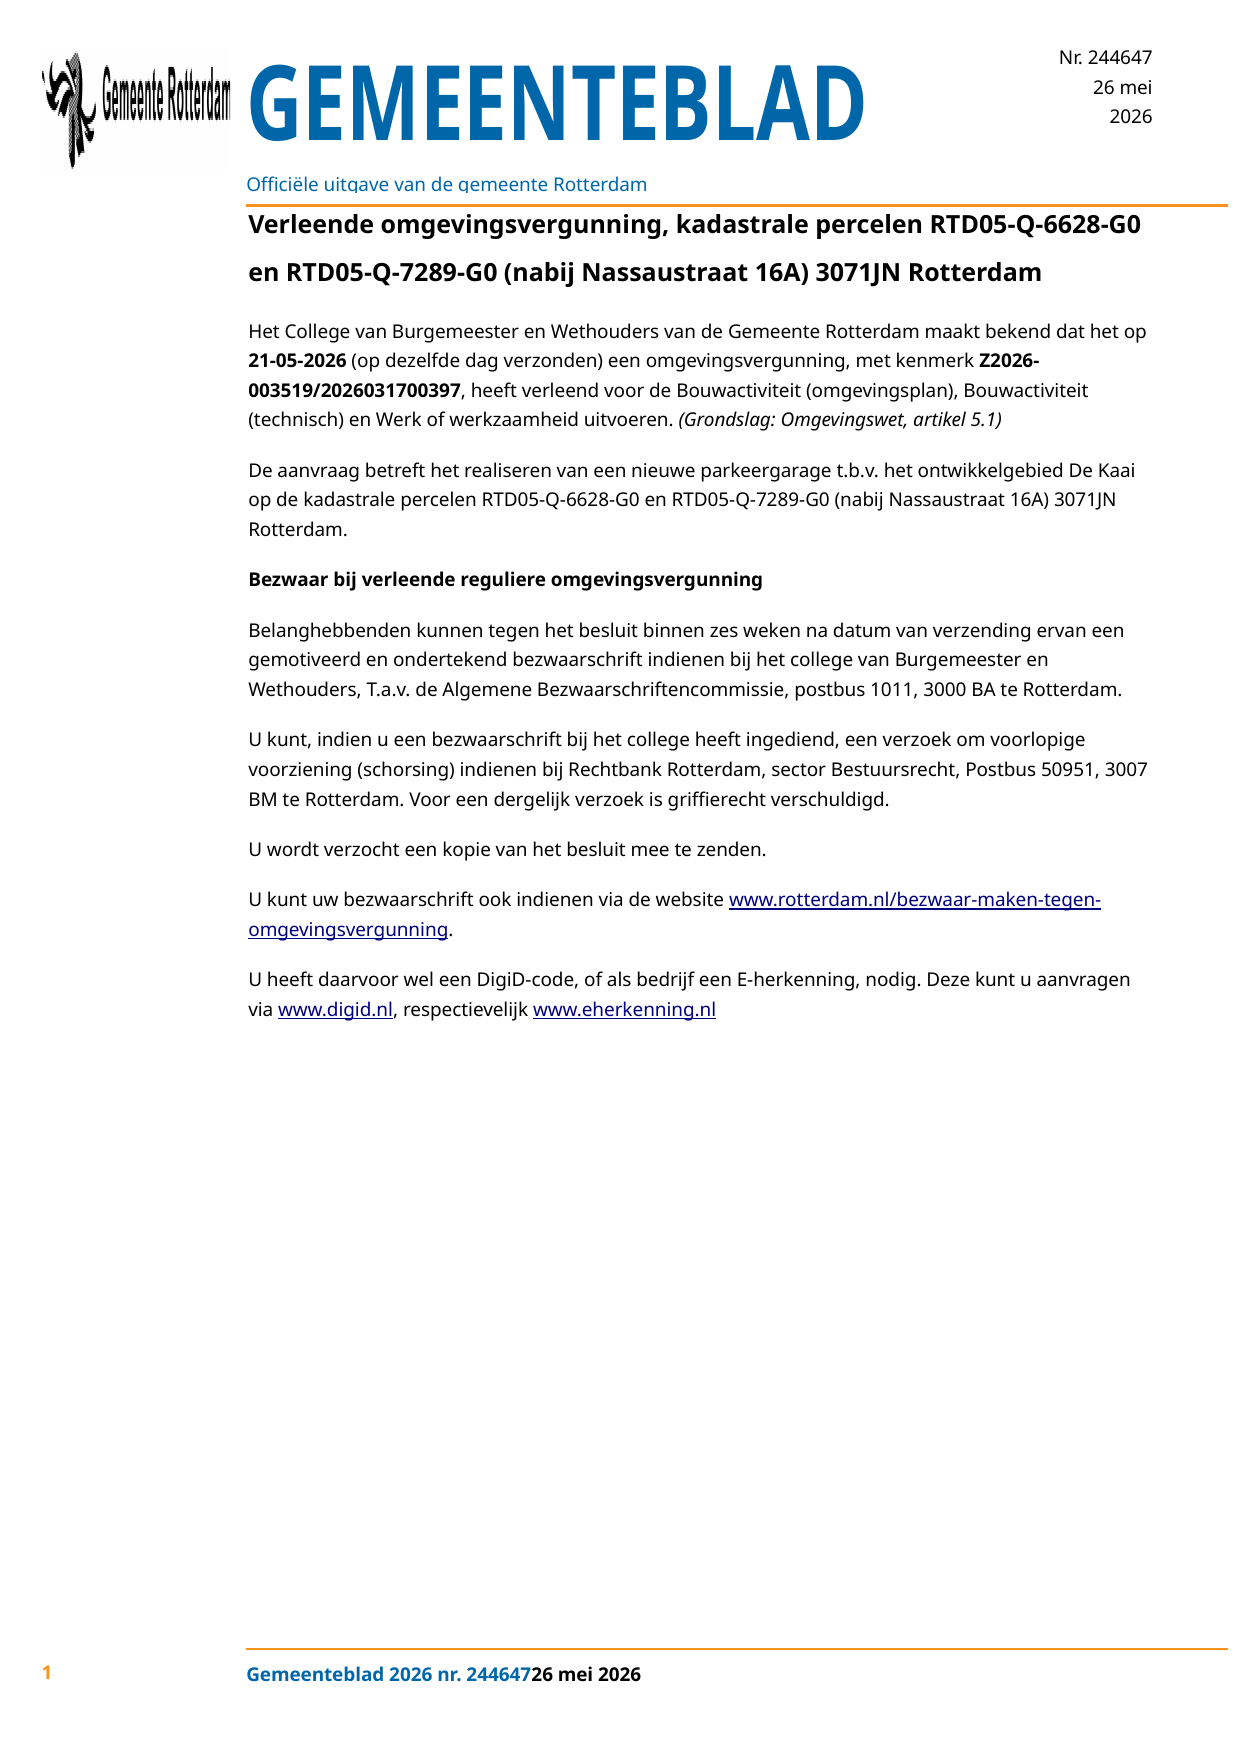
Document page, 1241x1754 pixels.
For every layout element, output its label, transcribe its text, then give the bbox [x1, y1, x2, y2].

text Belanghebbenden kunnen tegen het besluit binnen zes weken na datum van verzending ervan een gemotiveerd en ondertekend bezwaarschrift indienen bij het college van Burgemeester en Wethouders, T.a.v. de Algemene Bezwaarschriftencommissie, postbus 1011, 3000 BA te Rotterdam. [248, 617, 1152, 702]
text Het College van Burgemeester en Wethouders van de Gemeente Rotterdam maakt bekend dat het op 21-05-2026 (op dezelfde dag verzonden) een omgevingsvergunning, met kenmerk Z2026-003519/2026031700397, heeft verleend voor de Bouwactiviteit (omgevingsplan), Bouwactiviteit (technisch) en Werk of werkzaamheid uitvoeren. (Grondslag: Omgevingswet, artikel 5.1) [248, 318, 1152, 432]
text U wordt verzocht een kopie van het besluit mee te zenden. [248, 836, 1152, 862]
text U kunt, indien u een bezwaarschrift bij het college heeft ingediend, een verzoek om voorlopige voorziening (schorsing) indienen bij Rechtbank Rotterdam, sector Bestuursrecht, Postbus 50951, 3007 BM te Rotterdam. Voor een dergelijk verzoek is griffierecht verschuldigd. [248, 727, 1152, 812]
text Bezwaar bij verleende reguliere omgevingsvergunning [248, 567, 1152, 592]
text Verleende omgevingsvergunning, kadastrale percelen RTD05-Q-6628-G0 en RTD05-Q-7289-G0 (nabij Nassaustraat 16A) 3071JN Rotterdam [248, 207, 1152, 288]
picture [41, 47, 231, 172]
text U kunt uw bezwaarschrift ook indienen via de website www.rotterdam.nl/bezwaar-maken-tegen-omgevingsvergunning. [248, 887, 1152, 942]
text U heeft daarvoor wel een DigiD-code, of als bedrijf een E-herkenning, nodig. Deze kunt u aanvragen via www.digid.nl, respectievelijk www.eherkenning.nl [248, 967, 1152, 1022]
text De aanvraag betreft het realiseren van een nieuwe parkeergarage t.b.v. het ontwikkelgebied De Kaai op de kadastrale percelen RTD05-Q-6628-G0 en RTD05-Q-7289-G0 (nabij Nassaustraat 16A) 3071JN Rotterdam. [248, 457, 1152, 542]
